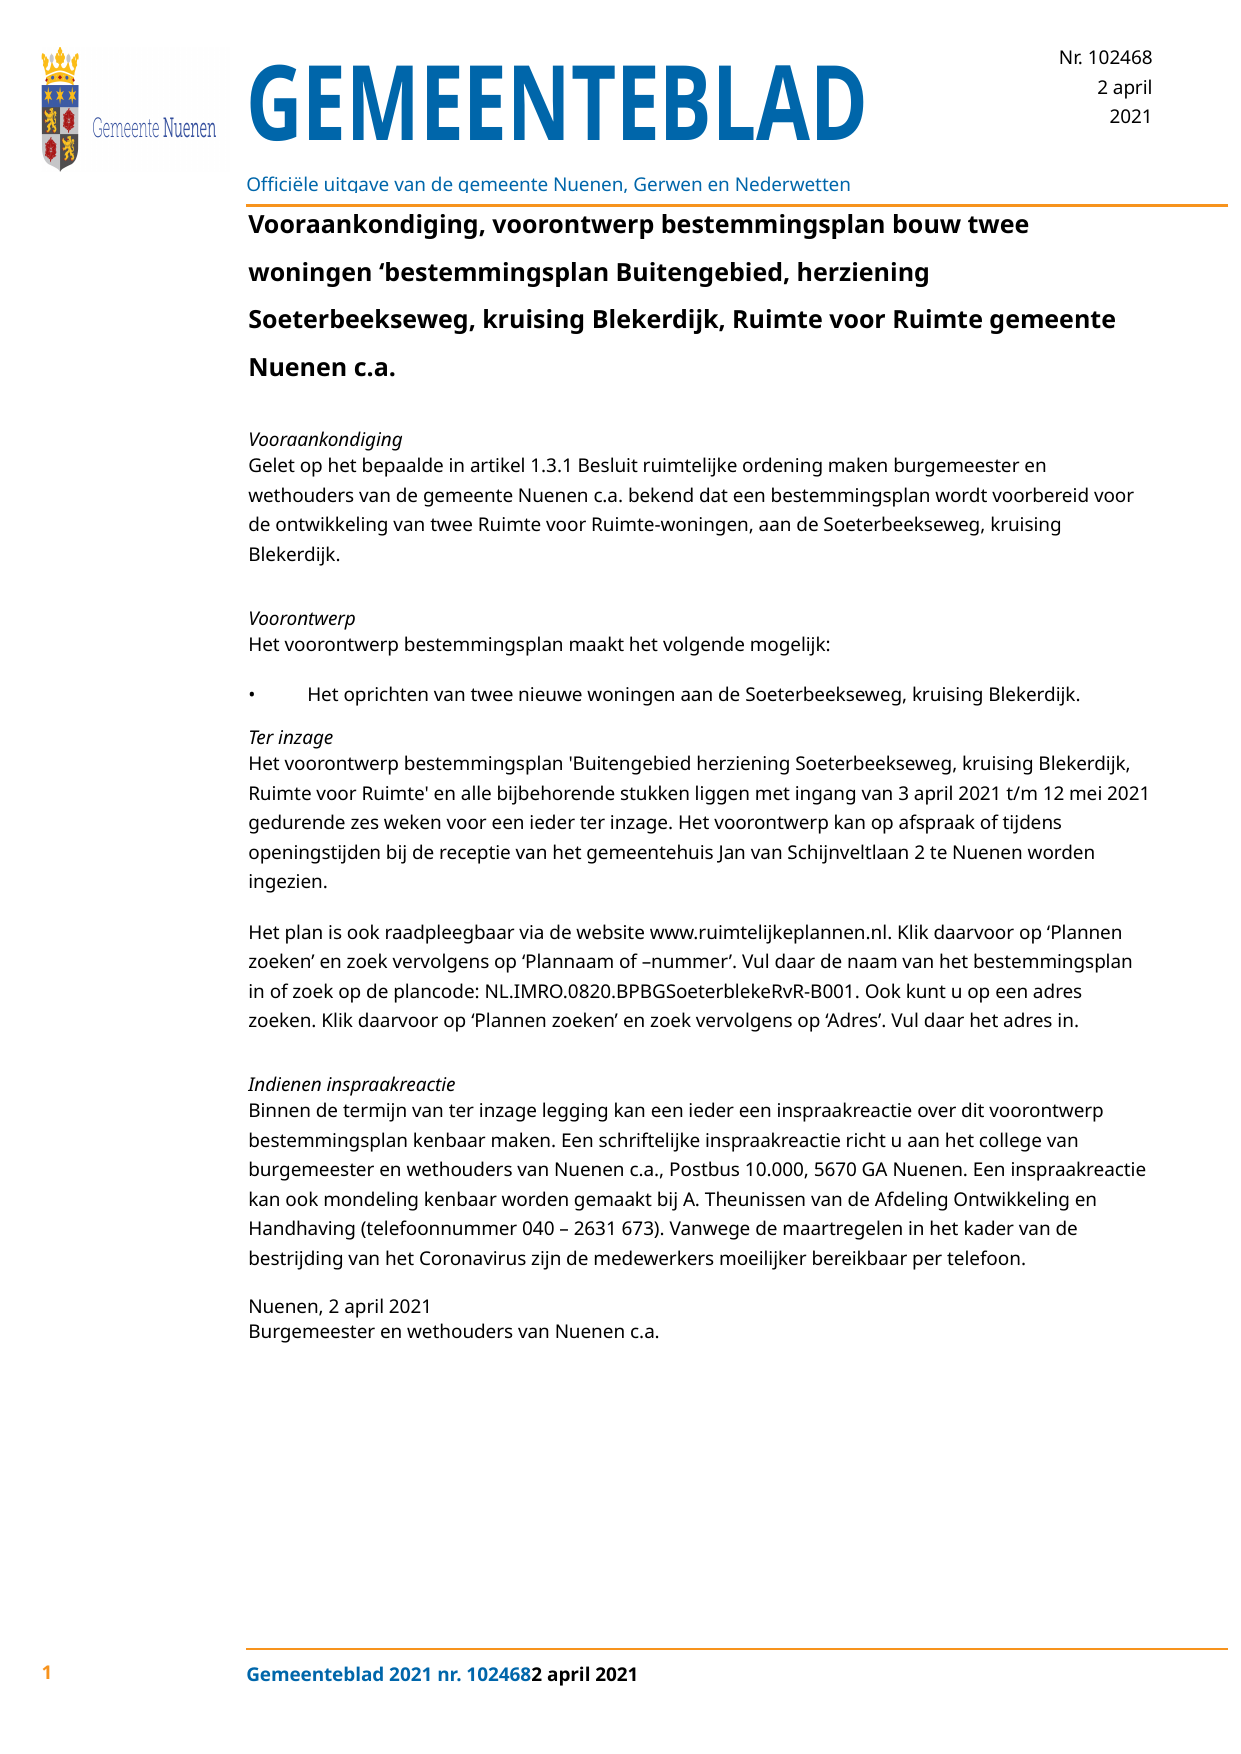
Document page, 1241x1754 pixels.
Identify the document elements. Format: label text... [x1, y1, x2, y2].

text Het voorontwerp bestemmingsplan 'Buitengebied herziening Soeterbeekseweg, kruising Blekerdijk, Ruimte voor Ruimte' en alle bijbehorende stukken liggen met ingang van 3 april 2021 t/m 12 mei 2021 gedurende zes weken voor een ieder ter inzage. Het voorontwerp kan op afspraak of tijdens openingstijden bij de receptie van het gemeentehuis Jan van Schijnveltlaan 2 te Nuenen worden ingezien. [248, 750, 1152, 894]
text Binnen de termijn van ter inzage legging kan een ieder een inspraakreactie over dit voorontwerp bestemmingsplan kenbaar maken. Een schriftelijke inspraakreactie richt u aan het college van burgemeester en wethouders van Nuenen c.a., Postbus 10.000, 5670 GA Nuenen. Een inspraakreactie kan ook mondeling kenbaar worden gemaakt bij A. Theunissen van de Afdeling Ontwikkeling en Handhaving (telefoonnummer 040 – 2631 673). Vanwege de maartregelen in het kader van de bestrijding van het Coronavirus zijn de medewerkers moeilijker bereikbaar per telefoon. [248, 1097, 1152, 1271]
text Gelet op het bepaalde in artikel 1.3.1 Besluit ruimtelijke ordening maken burgemeester en wethouders van de gemeente Nuenen c.a. bekend dat een bestemmingsplan wordt voorbereid voor de ontwikkeling van twee Ruimte voor Ruimte-woningen, aan de Soeterbeekseweg, kruising Blekerdijk. [248, 452, 1152, 567]
list Het oprichten van twee nieuwe woningen aan de Soeterbeekseweg, kruising Blekerdijk. [248, 681, 1152, 707]
picture [41, 47, 231, 172]
text Vooraankondiging, voorontwerp bestemmingsplan bouw twee woningen ‘bestemmingsplan Buitengebied, herziening Soeterbeekseweg, kruising Blekerdijk, Ruimte voor Ruimte gemeente Nuenen c.a. [248, 207, 1152, 384]
text Het plan is ook raadpleegbaar via de website www.ruimtelijkeplannen.nl. Klik daarvoor op ‘Plannen zoeken’ en zoek vervolgens op ‘Plannaam of –nummer’. Vul daar de naam van het bestemmingsplan in of zoek op de plancode: NL.IMRO.0820.BPBGSoeterblekeRvR-B001. Ook kunt u op een adres zoeken. Klik daarvoor op ‘Plannen zoeken’ en zoek vervolgens op ‘Adres’. Vul daar het adres in. [248, 919, 1152, 1033]
text Het voorontwerp bestemmingsplan maakt het volgende mogelijk: [248, 631, 1152, 657]
text Nuenen, 2 april 2021 [248, 1293, 1152, 1319]
text Indienen inspraakreactie [248, 1072, 1152, 1097]
text Voorontwerp [248, 605, 1152, 631]
text Vooraankondiging [248, 427, 1152, 452]
text Ter inzage [248, 724, 1152, 750]
text Burgemeester en wethouders van Nuenen c.a. [248, 1319, 1152, 1344]
